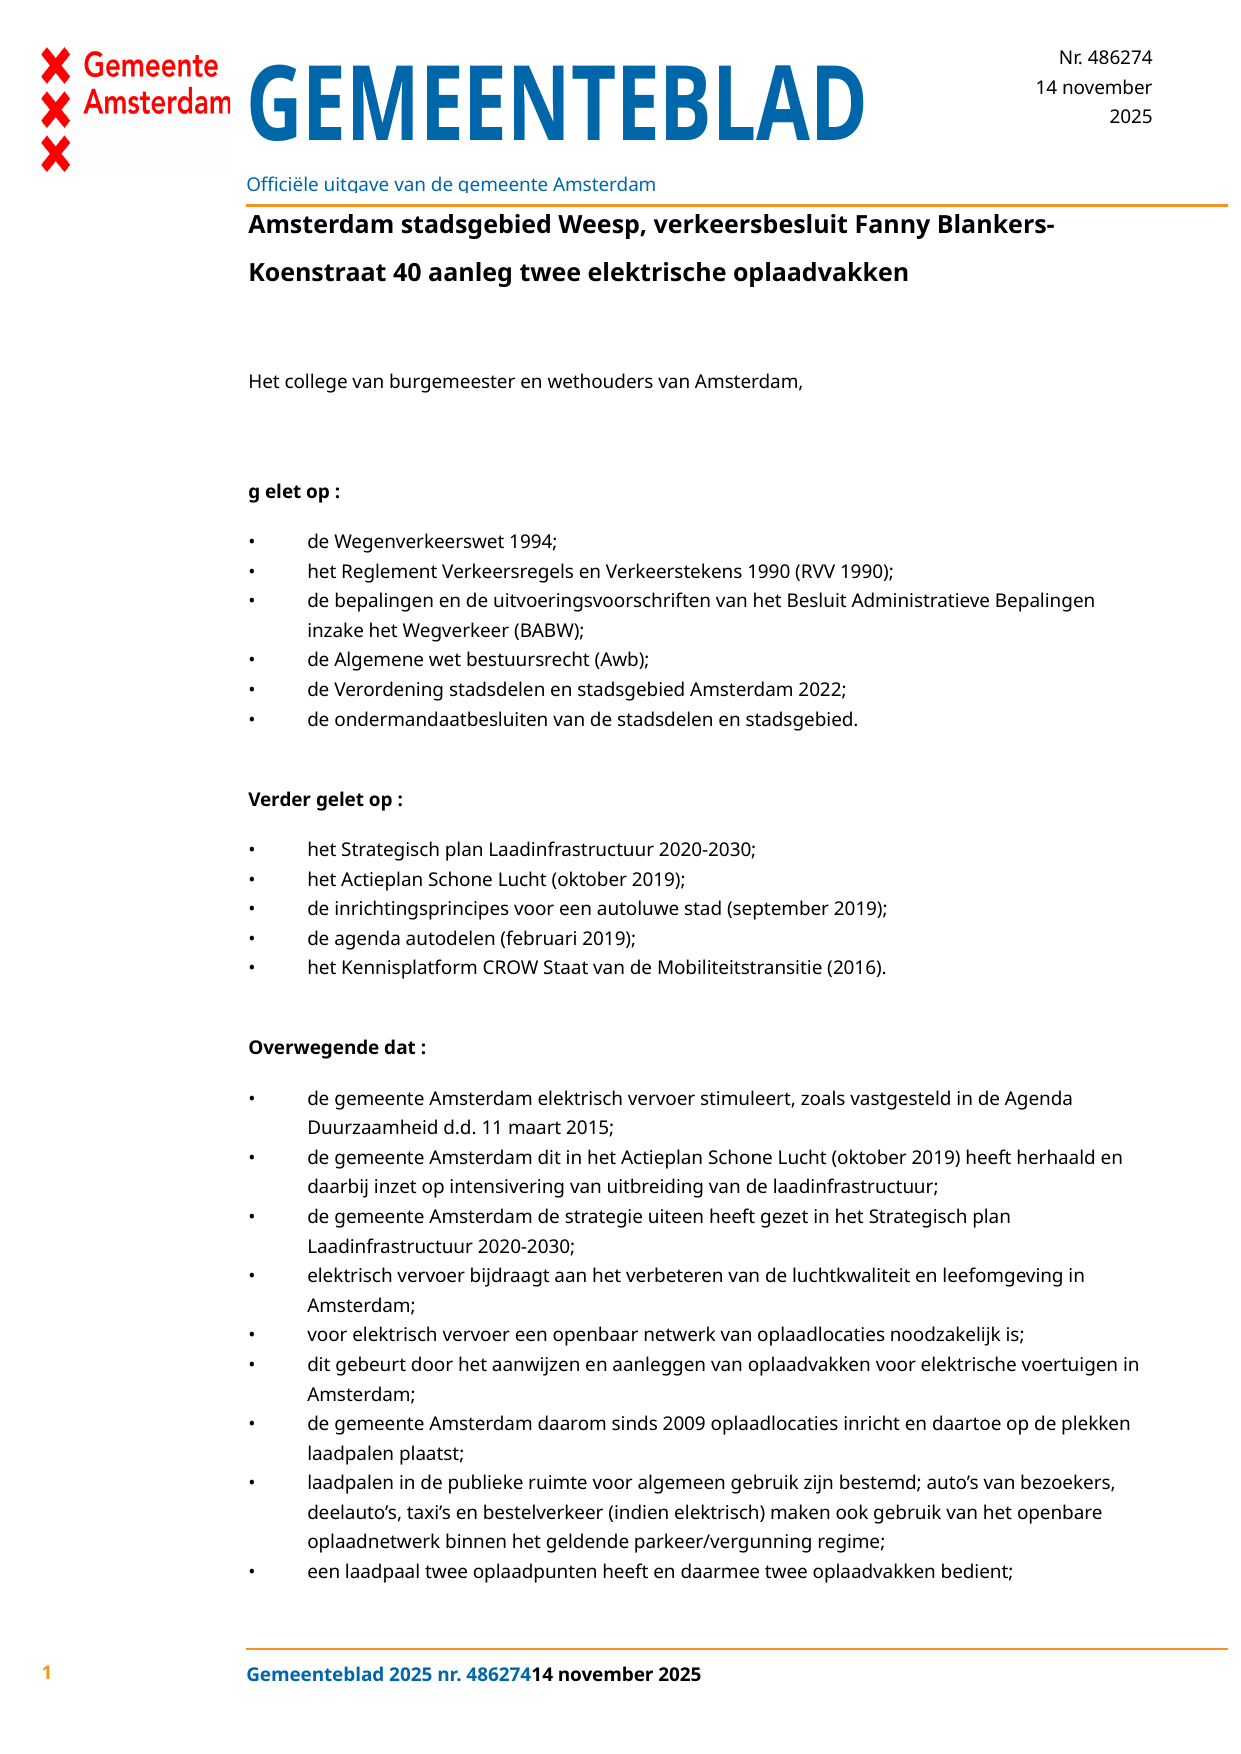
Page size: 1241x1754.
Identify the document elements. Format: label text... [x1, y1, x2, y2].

list laadpalen in de publieke ruimte voor algemeen gebruik zijn bestemd; auto’s van bezoekers, deelauto’s, taxi’s en bestelverkeer (indien elektrisch) maken ook gebruik van het openbare oplaadnetwerk binnen het geldende parkeer/vergunning regime; [248, 1469, 1152, 1554]
text Verder gelet op : [248, 786, 1152, 811]
text Overwegende dat : [248, 1034, 1152, 1060]
text Amsterdam stadsgebied Weesp, verkeersbesluit Fanny Blankers-Koenstraat 40 aanleg twee elektrische oplaadvakken [248, 207, 1152, 288]
list de gemeente Amsterdam daarom sinds 2009 oplaadlocaties inricht en daartoe op de plekken laadpalen plaatst; [248, 1410, 1152, 1466]
list de gemeente Amsterdam dit in het Actieplan Schone Lucht (oktober 2019) heeft herhaald en daarbij inzet op intensivering van uitbreiding van de laadinfrastructuur; [248, 1144, 1152, 1199]
list een laadpaal twee oplaadpunten heeft en daarmee twee oplaadvakken bedient; [248, 1558, 1152, 1584]
list het Kennisplatform CROW Staat van de Mobiliteitstransitie (2016). [248, 954, 1152, 980]
list de bepalingen en de uitvoeringsvoorschriften van het Besluit Administratieve Bepalingen inzake het Wegverkeer (BABW); [248, 587, 1152, 643]
list de Wegenverkeerswet 1994; [248, 528, 1152, 554]
list voor elektrisch vervoer een openbaar netwerk van oplaadlocaties noodzakelijk is; [248, 1322, 1152, 1347]
picture [41, 47, 231, 172]
list de agenda autodelen (februari 2019); [248, 925, 1152, 951]
list de gemeente Amsterdam de strategie uiteen heeft gezet in het Strategisch plan Laadinfrastructuur 2020-2030; [248, 1203, 1152, 1258]
list de inrichtingsprincipes voor een autoluwe stad (september 2019); [248, 895, 1152, 921]
list de gemeente Amsterdam elektrisch vervoer stimuleert, zoals vastgesteld in de Agenda Duurzaamheid d.d. 11 maart 2015; [248, 1085, 1152, 1140]
text Het college van burgemeester en wethouders van Amsterdam, [248, 368, 1152, 394]
list elektrisch vervoer bijdraagt aan het verbeteren van de luchtkwaliteit en leefomgeving in Amsterdam; [248, 1262, 1152, 1318]
list het Strategisch plan Laadinfrastructuur 2020-2030; [248, 836, 1152, 862]
text g elet op : [248, 478, 1152, 503]
list de ondermandaatbesluiten van de stadsdelen en stadsgebied. [248, 706, 1152, 731]
list het Actieplan Schone Lucht (oktober 2019); [248, 866, 1152, 891]
list dit gebeurt door het aanwijzen en aanleggen van oplaadvakken voor elektrische voertuigen in Amsterdam; [248, 1351, 1152, 1406]
list het Reglement Verkeersregels en Verkeerstekens 1990 (RVV 1990); [248, 558, 1152, 583]
list de Algemene wet bestuursrecht (Awb); [248, 647, 1152, 672]
list de Verordening stadsdelen en stadsgebied Amsterdam 2022; [248, 676, 1152, 702]
